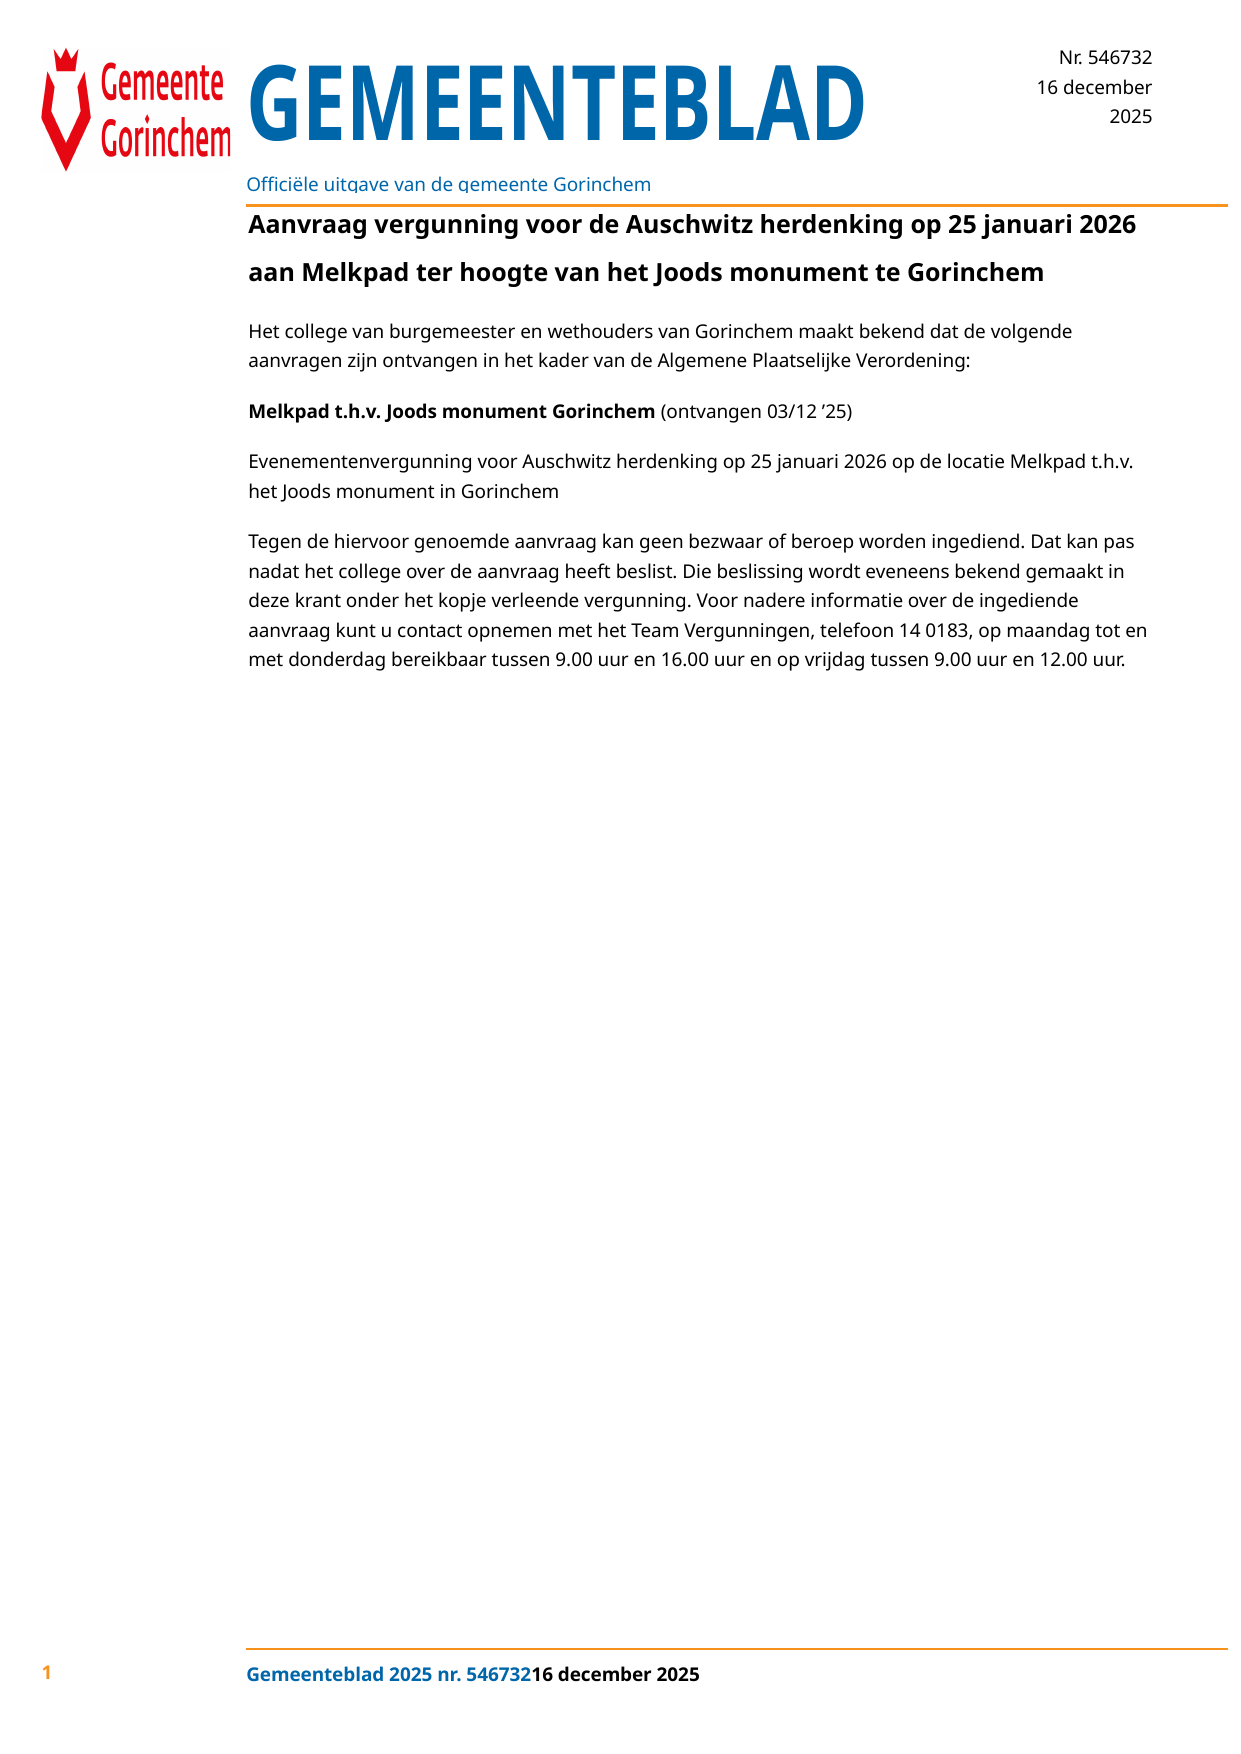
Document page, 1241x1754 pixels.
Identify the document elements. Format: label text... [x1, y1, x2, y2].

text Melkpad t.h.v. Joods monument Gorinchem (ontvangen 03/12 ’25) [248, 398, 1152, 424]
text Evenementenvergunning voor Auschwitz herdenking op 25 januari 2026 op de locatie Melkpad t.h.v. het Joods monument in Gorinchem [248, 448, 1152, 504]
text Het college van burgemeester en wethouders van Gorinchem maakt bekend dat de volgende aanvragen zijn ontvangen in het kader van de Algemene Plaatselijke Verordening: [248, 318, 1152, 373]
picture [41, 47, 231, 172]
text Tegen de hiervoor genoemde aanvraag kan geen bezwaar of beroep worden ingediend. Dat kan pas nadat het college over de aanvraag heeft beslist. Die beslissing wordt eveneens bekend gemaakt in deze krant onder het kopje verleende vergunning. Voor nadere informatie over de ingediende aanvraag kunt u contact opnemen met het Team Vergunningen, telefoon 14 0183, op maandag tot en met donderdag bereikbaar tussen 9.00 uur en 16.00 uur en op vrijdag tussen 9.00 uur en 12.00 uur. [248, 528, 1152, 672]
text Aanvraag vergunning voor de Auschwitz herdenking op 25 januari 2026 aan Melkpad ter hoogte van het Joods monument te Gorinchem [248, 207, 1152, 288]
